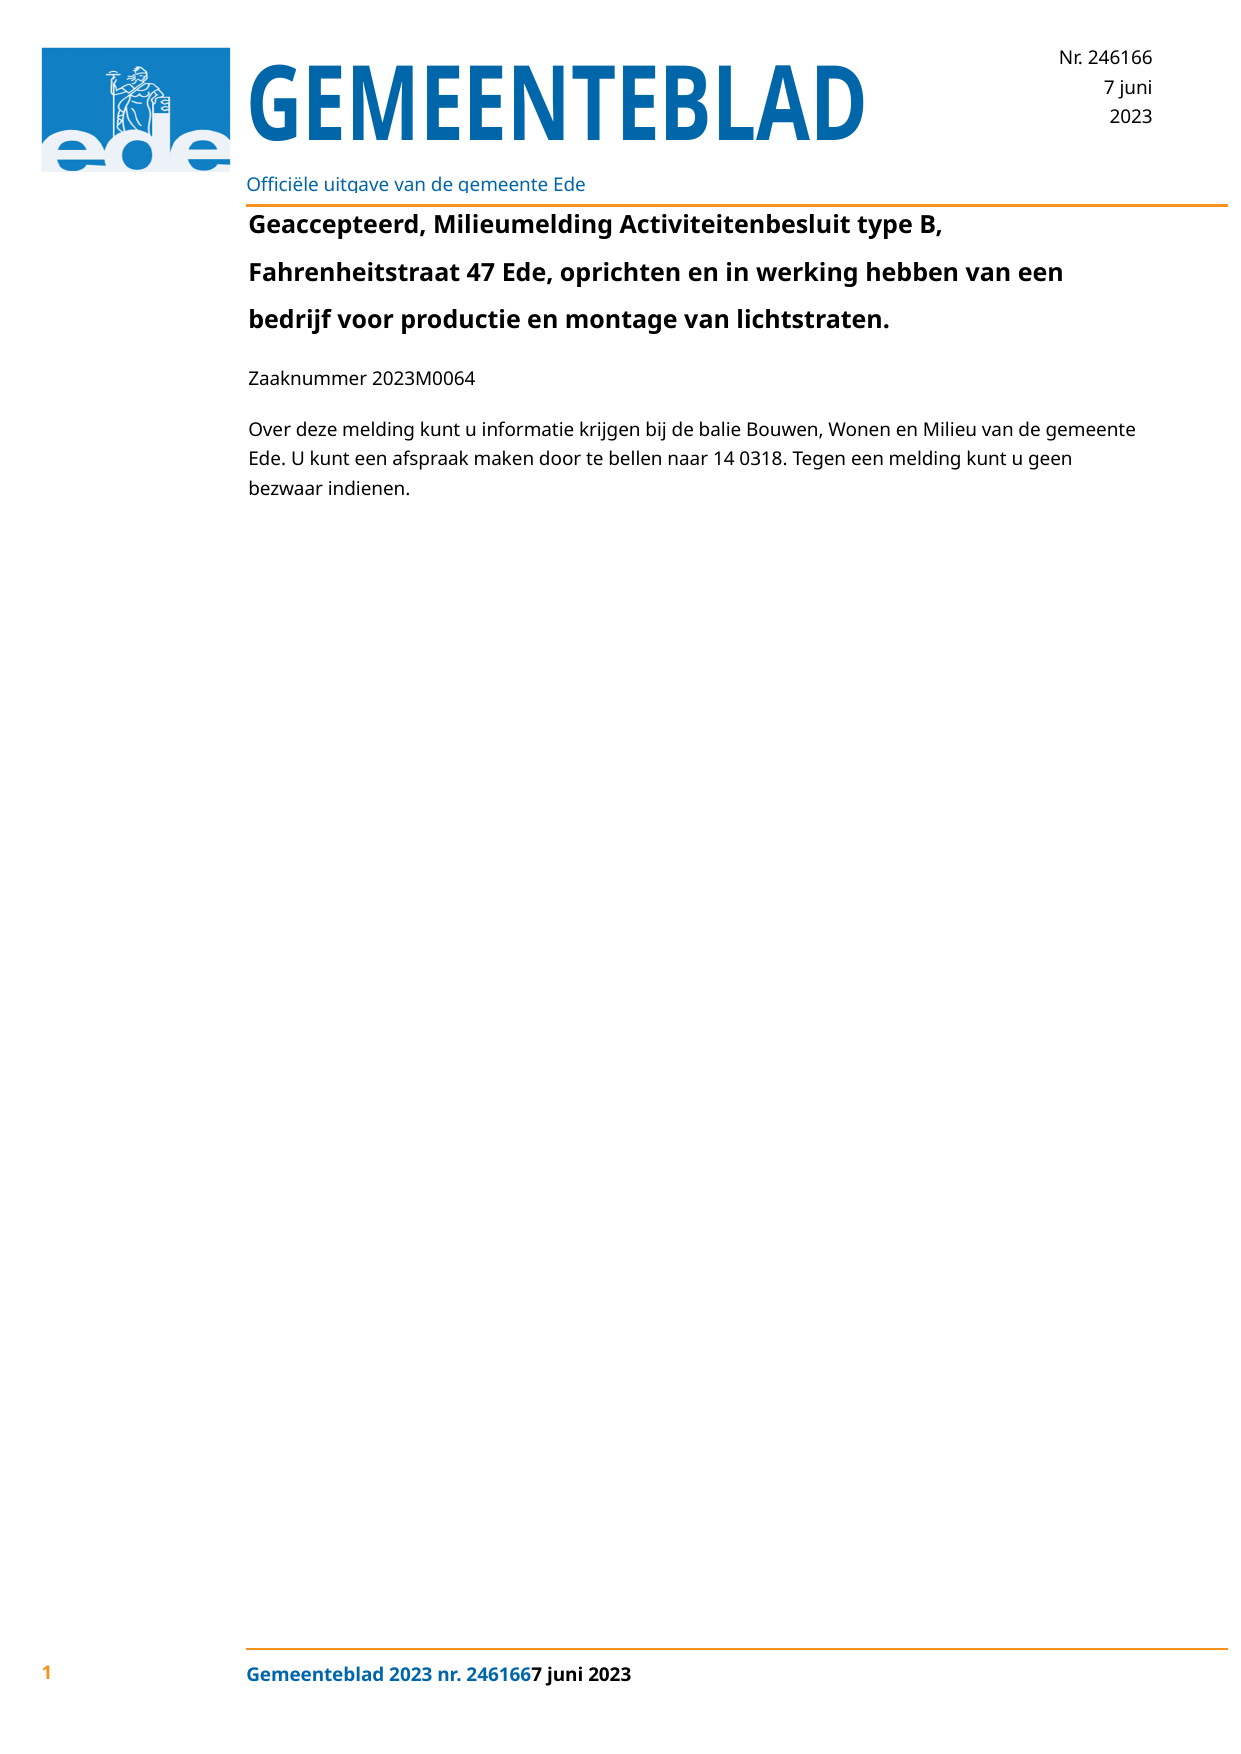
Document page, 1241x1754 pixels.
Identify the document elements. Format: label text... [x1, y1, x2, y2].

text Geaccepteerd, Milieumelding Activiteitenbesluit type B, Fahrenheitstraat 47 Ede, oprichten en in werking hebben van een bedrijf voor productie en montage van lichtstraten. [248, 207, 1152, 336]
picture [41, 47, 231, 172]
text Zaaknummer 2023M0064 [248, 366, 1152, 391]
text Over deze melding kunt u informatie krijgen bij de balie Bouwen, Wonen en Milieu van de gemeente Ede. U kunt een afspraak maken door te bellen naar 14 0318. Tegen een melding kunt u geen bezwaar indienen. [248, 416, 1152, 501]
